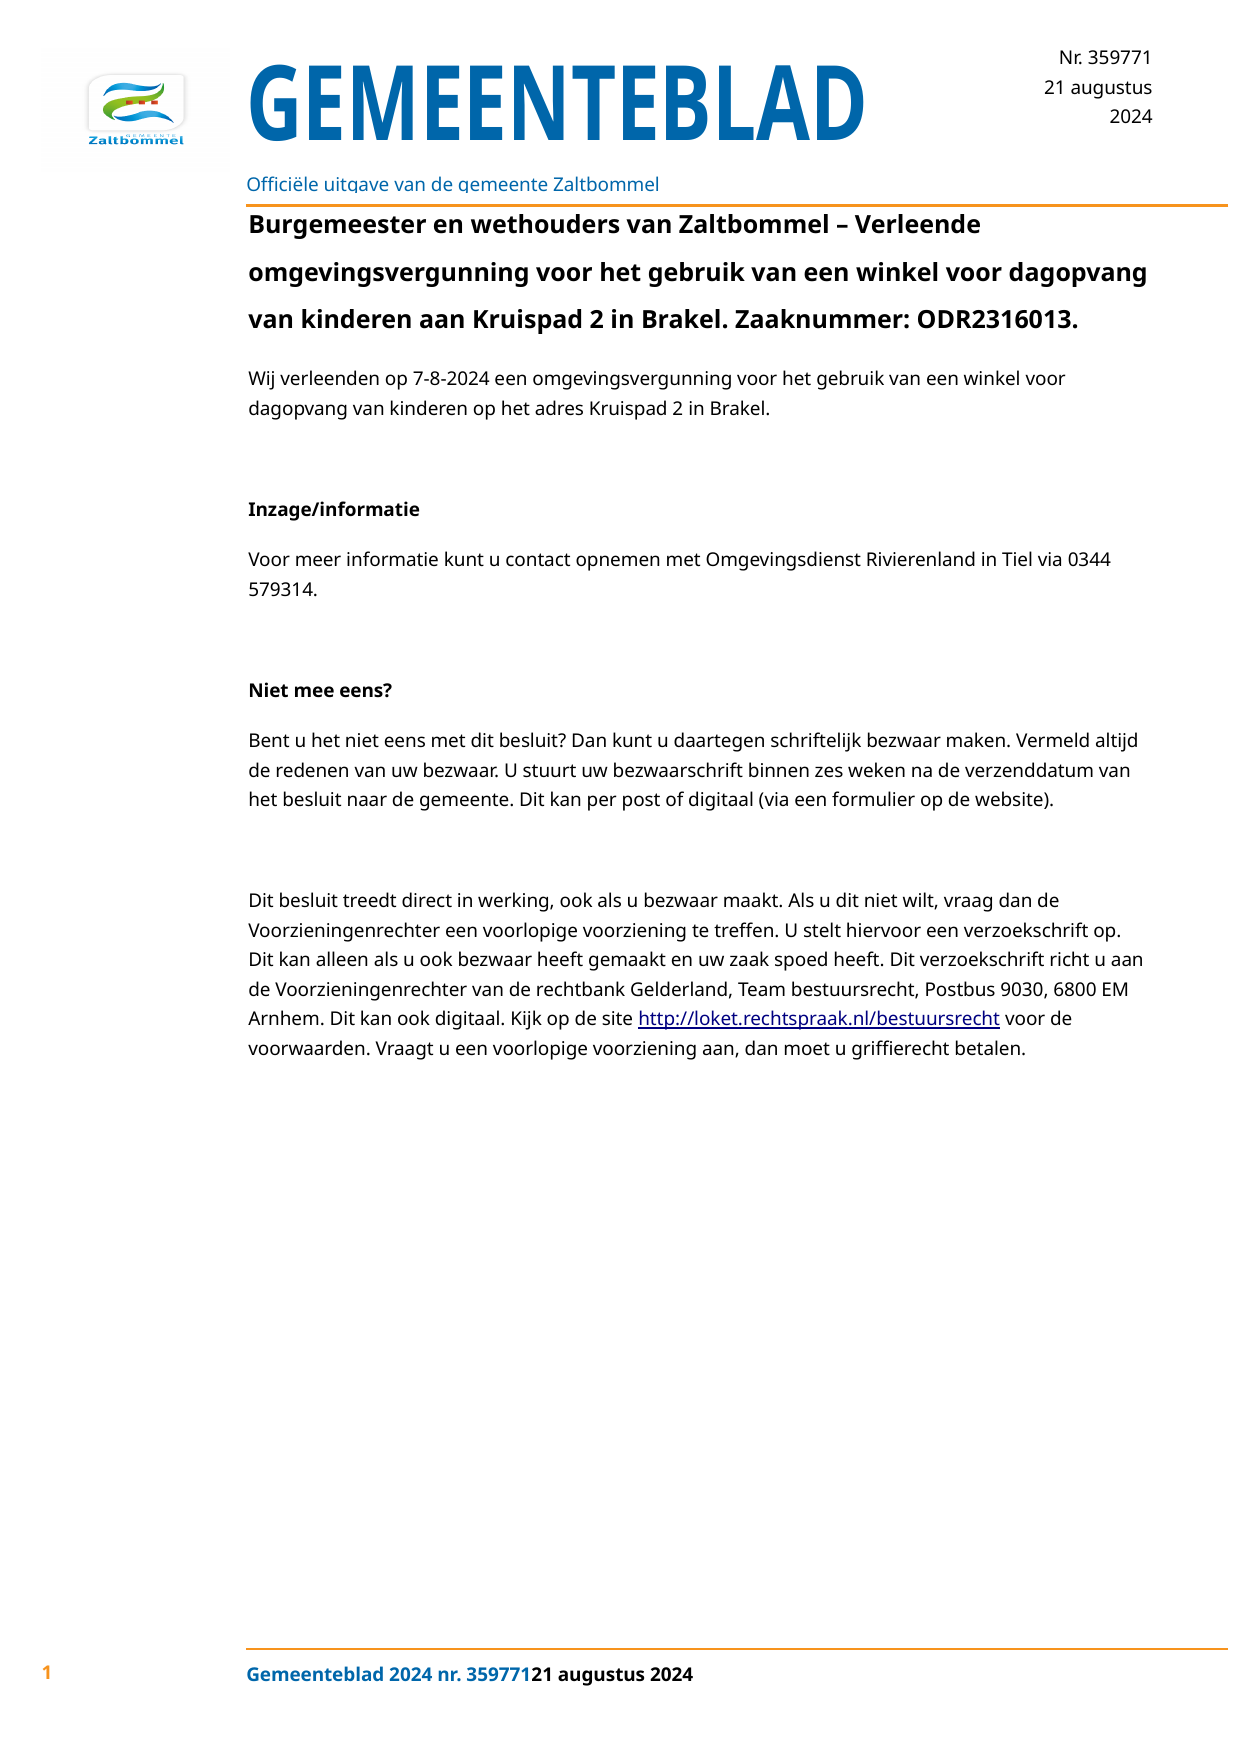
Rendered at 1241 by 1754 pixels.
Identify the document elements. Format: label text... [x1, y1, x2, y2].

text Dit besluit treedt direct in werking, ook als u bezwaar maakt. Als u dit niet wilt, vraag dan de Voorzieningenrechter een voorlopige voorziening te treffen. U stelt hiervoor een verzoekschrift op. Dit kan alleen als u ook bezwaar heeft gemaakt en uw zaak spoed heeft. Dit verzoekschrift richt u aan de Voorzieningenrechter van de rechtbank Gelderland, Team bestuursrecht, Postbus 9030, 6800 EM Arnhem. Dit kan ook digitaal. Kijk op de site http://loket.rechtspraak.nl/bestuursrecht voor de voorwaarden. Vraagt u een voorlopige voorziening aan, dan moet u griffierecht betalen. [248, 887, 1152, 1061]
picture [41, 47, 231, 172]
text Voor meer informatie kunt u contact opnemen met Omgevingsdienst Rivierenland in Tiel via 0344 579314. [248, 546, 1152, 602]
text Bent u het niet eens met dit besluit? Dan kunt u daartegen schriftelijk bezwaar maken. Vermeld altijd de redenen van uw bezwaar. U stuurt uw bezwaarschrift binnen zes weken na de verzenddatum van het besluit naar de gemeente. Dit kan per post of digitaal (via een formulier op de website). [248, 727, 1152, 812]
text Niet mee eens? [248, 677, 1152, 702]
text Inzage/informatie [248, 496, 1152, 522]
text Wij verleenden op 7-8-2024 een omgevingsvergunning voor het gebruik van een winkel voor dagopvang van kinderen op het adres Kruispad 2 in Brakel. [248, 366, 1152, 421]
text Burgemeester en wethouders van Zaltbommel – Verleende omgevingsvergunning voor het gebruik van een winkel voor dagopvang van kinderen aan Kruispad 2 in Brakel. Zaaknummer: ODR2316013. [248, 207, 1152, 336]
